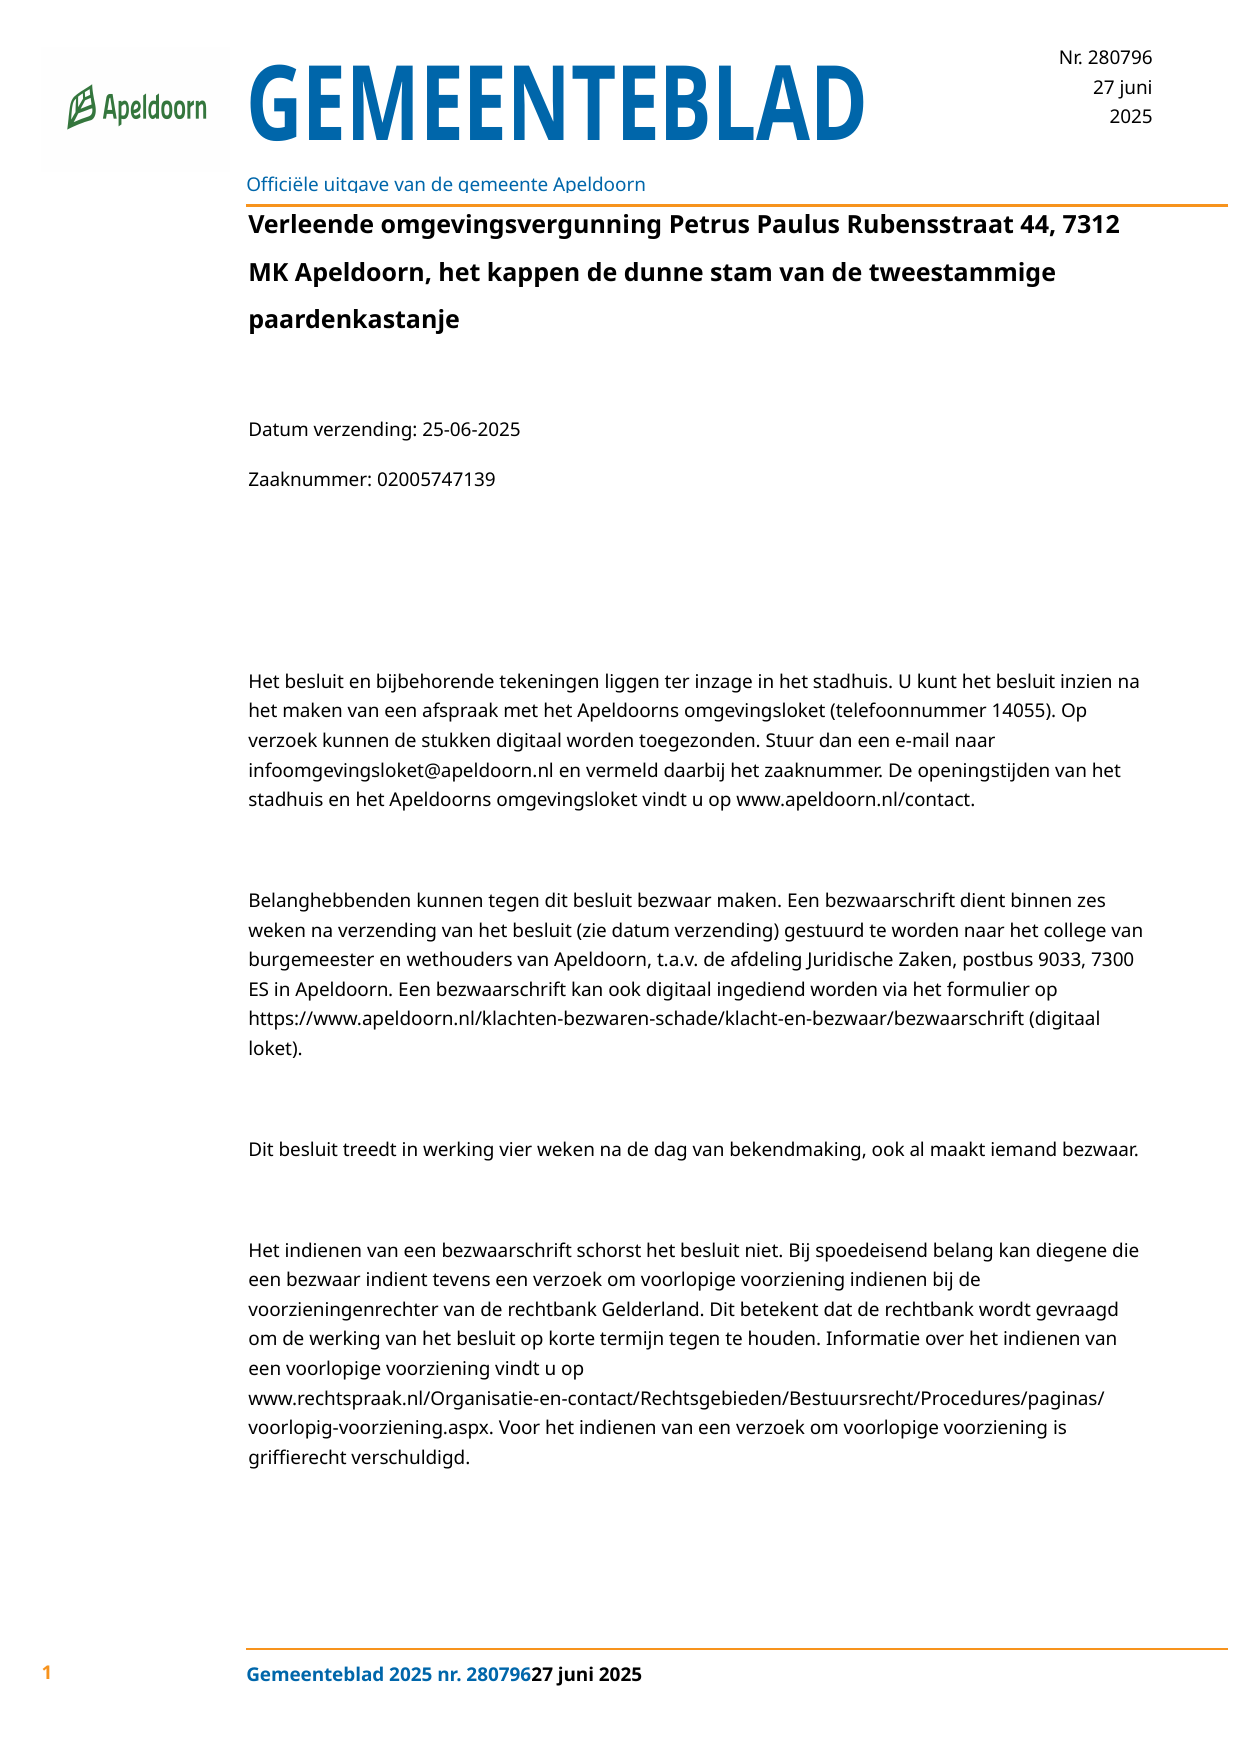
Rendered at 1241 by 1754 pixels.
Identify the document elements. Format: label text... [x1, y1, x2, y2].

text Het indienen van een bezwaarschrift schorst het besluit niet. Bij spoedeisend belang kan diegene die een bezwaar indient tevens een verzoek om voorlopige voorziening indienen bij de voorzieningenrechter van de rechtbank Gelderland. Dit betekent dat de rechtbank wordt gevraagd om de werking van het besluit op korte termijn tegen te houden. Informatie over het indienen van een voorlopige voorziening vindt u op www.rechtspraak.nl/Organisatie-en-contact/Rechtsgebieden/Bestuursrecht/Procedures/paginas/voorlopig-voorziening.aspx. Voor het indienen van een verzoek om voorlopige voorziening is griffierecht verschuldigd. [248, 1237, 1152, 1469]
text Verleende omgevingsvergunning Petrus Paulus Rubensstraat 44, 7312 MK Apeldoorn, het kappen de dunne stam van de tweestammige paardenkastanje [248, 207, 1152, 336]
text Datum verzending: 25-06-2025 [248, 416, 1152, 442]
text Het besluit en bijbehorende tekeningen liggen ter inzage in het stadhuis. U kunt het besluit inzien na het maken van een afspraak met het Apeldoorns omgevingsloket (telefoonnummer 14055). Op verzoek kunnen de stukken digitaal worden toegezonden. Stuur dan een e-mail naar infoomgevingsloket@apeldoorn.nl en vermeld daarbij het zaaknummer. De openingstijden van het stadhuis en het Apeldoorns omgevingsloket vindt u op www.apeldoorn.nl/contact. [248, 668, 1152, 812]
text Belanghebbenden kunnen tegen dit besluit bezwaar maken. Een bezwaarschrift dient binnen zes weken na verzending van het besluit (zie datum verzending) gestuurd te worden naar het college van burgemeester en wethouders van Apeldoorn, t.a.v. de afdeling Juridische Zaken, postbus 9033, 7300 ES in Apeldoorn. Een bezwaarschrift kan ook digitaal ingediend worden via het formulier op https://www.apeldoorn.nl/klachten-bezwaren-schade/klacht-en-bezwaar/bezwaarschrift (digitaal loket). [248, 887, 1152, 1061]
text Zaaknummer: 02005747139 [248, 466, 1152, 492]
picture [41, 47, 231, 172]
text Dit besluit treedt in werking vier weken na de dag van bekendmaking, ook al maakt iemand bezwaar. [248, 1136, 1152, 1162]
